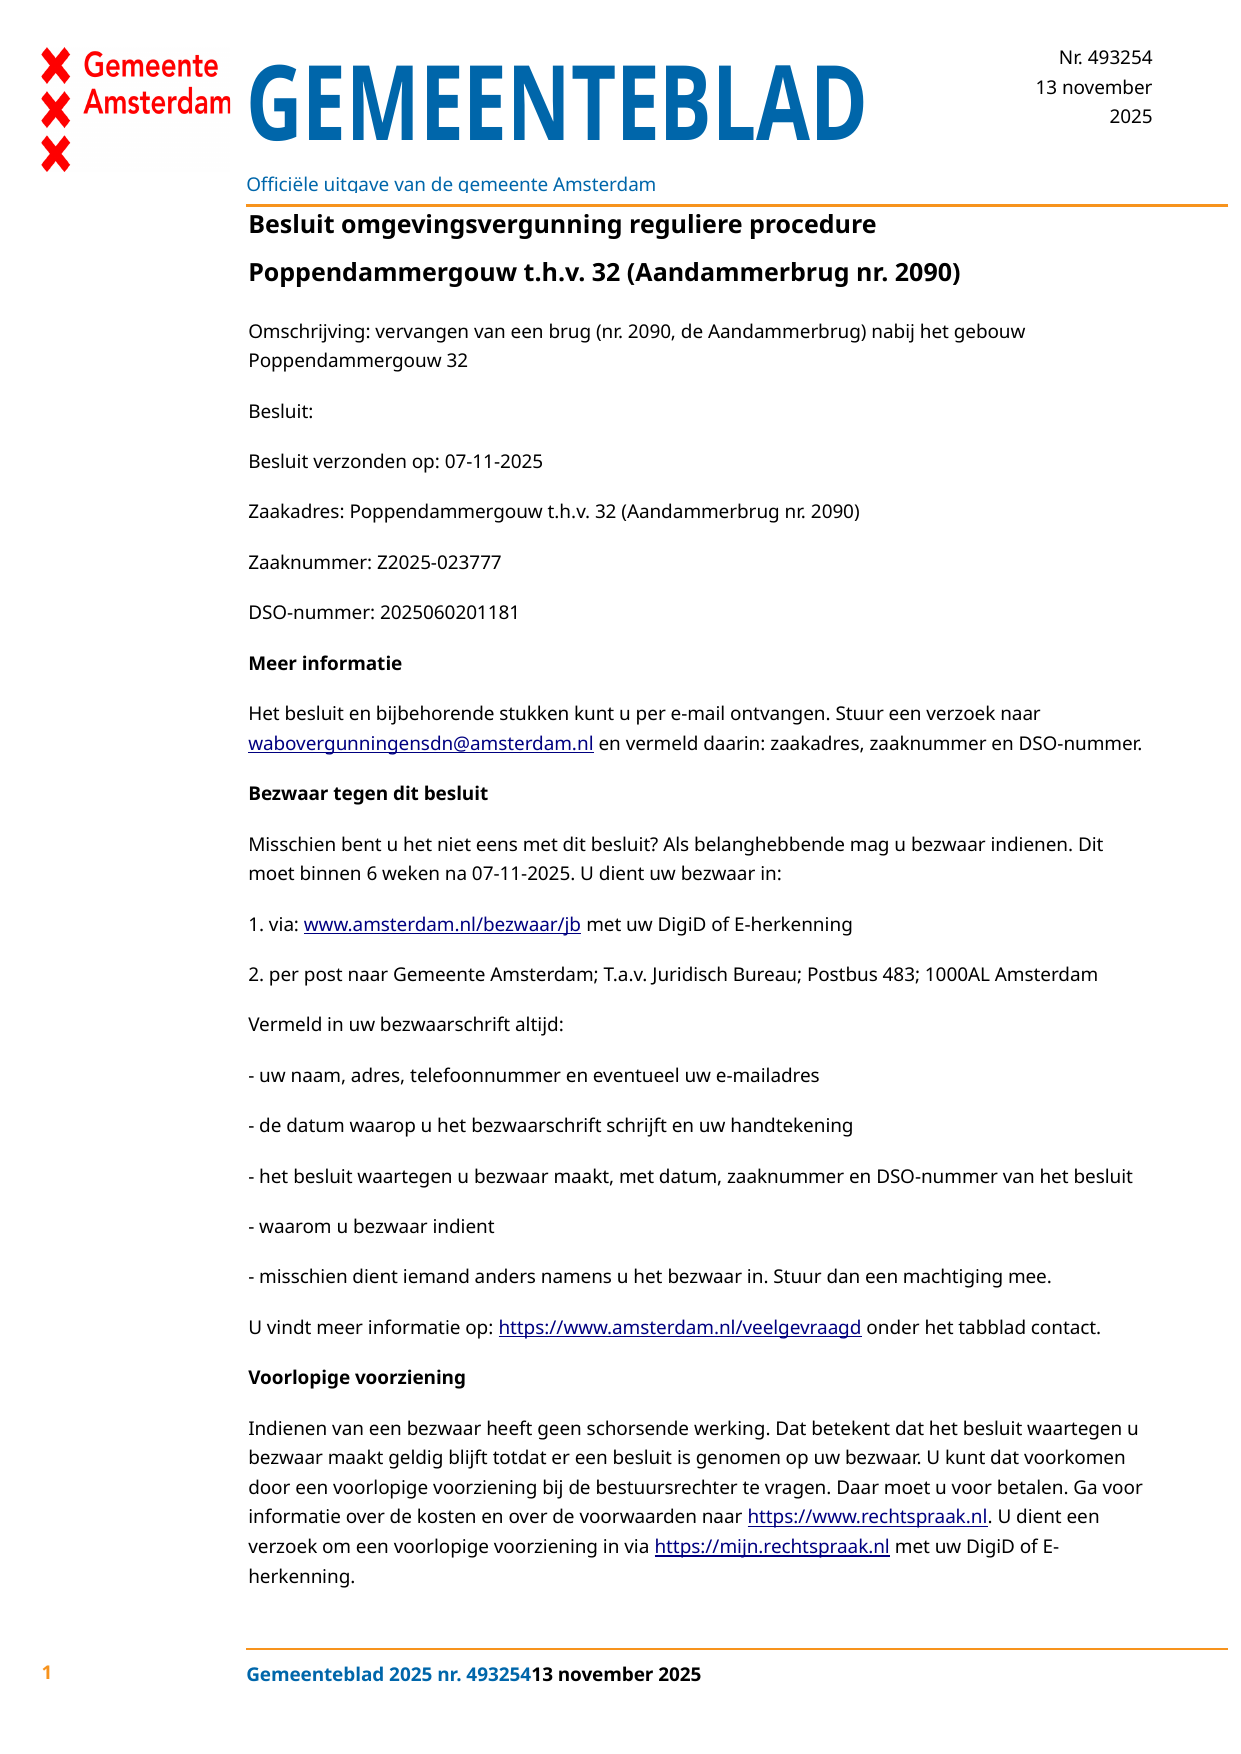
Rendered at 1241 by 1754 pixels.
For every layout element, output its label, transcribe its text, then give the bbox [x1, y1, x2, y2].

text Omschrijving: vervangen van een brug (nr. 2090, de Aandammerbrug) nabij het gebouw Poppendammergouw 32 [248, 318, 1152, 373]
text - misschien dient iemand anders namens u het bezwaar in. Stuur dan een machtiging mee. [248, 1264, 1152, 1289]
text - waarom u bezwaar indient [248, 1213, 1152, 1239]
picture [41, 47, 231, 172]
text Misschien bent u het niet eens met dit besluit? Als belanghebbende mag u bezwaar indienen. Dit moet binnen 6 weken na 07-11-2025. U dient uw bezwaar in: [248, 831, 1152, 886]
text Het besluit en bijbehorende stukken kunt u per e-mail ontvangen. Stuur een verzoek naar wabovergunningensdn@amsterdam.nl en vermeld daarin: zaakadres, zaaknummer en DSO-nummer. [248, 700, 1152, 756]
text Besluit verzonden op: 07-11-2025 [248, 448, 1152, 474]
text U vindt meer informatie op: https://www.amsterdam.nl/veelgevraagd onder het tabblad contact. [248, 1314, 1152, 1340]
text Vermeld in uw bezwaarschrift altijd: [248, 1012, 1152, 1037]
text Besluit: [248, 398, 1152, 424]
text 2. per post naar Gemeente Amsterdam; T.a.v. Juridisch Bureau; Postbus 483; 1000AL Amsterdam [248, 961, 1152, 987]
text DSO-nummer: 2025060201181 [248, 599, 1152, 625]
text Besluit omgevingsvergunning reguliere procedure Poppendammergouw t.h.v. 32 (Aandammerbrug nr. 2090) [248, 207, 1152, 288]
text Voorlopige voorziening [248, 1364, 1152, 1390]
text Meer informatie [248, 650, 1152, 676]
text Zaaknummer: Z2025-023777 [248, 549, 1152, 575]
text Bezwaar tegen dit besluit [248, 780, 1152, 806]
text - het besluit waartegen u bezwaar maakt, met datum, zaaknummer en DSO-nummer van het besluit [248, 1163, 1152, 1189]
text Indienen van een bezwaar heeft geen schorsende werking. Dat betekent dat het besluit waartegen u bezwaar maakt geldig blijft totdat er een besluit is genomen op uw bezwaar. U kunt dat voorkomen door een voorlopige voorziening bij de bestuursrechter te vragen. Daar moet u voor betalen. Ga voor informatie over de kosten en over de voorwaarden naar https://www.rechtspraak.nl. U dient een verzoek om een voorlopige voorziening in via https://mijn.rechtspraak.nl met uw DigiD of E-herkenning. [248, 1415, 1152, 1589]
text - de datum waarop u het bezwaarschrift schrijft en uw handtekening [248, 1112, 1152, 1138]
text 1. via: www.amsterdam.nl/bezwaar/jb met uw DigiD of E-herkenning [248, 911, 1152, 937]
text Zaakadres: Poppendammergouw t.h.v. 32 (Aandammerbrug nr. 2090) [248, 499, 1152, 524]
text - uw naam, adres, telefoonnummer en eventueel uw e-mailadres [248, 1062, 1152, 1088]
